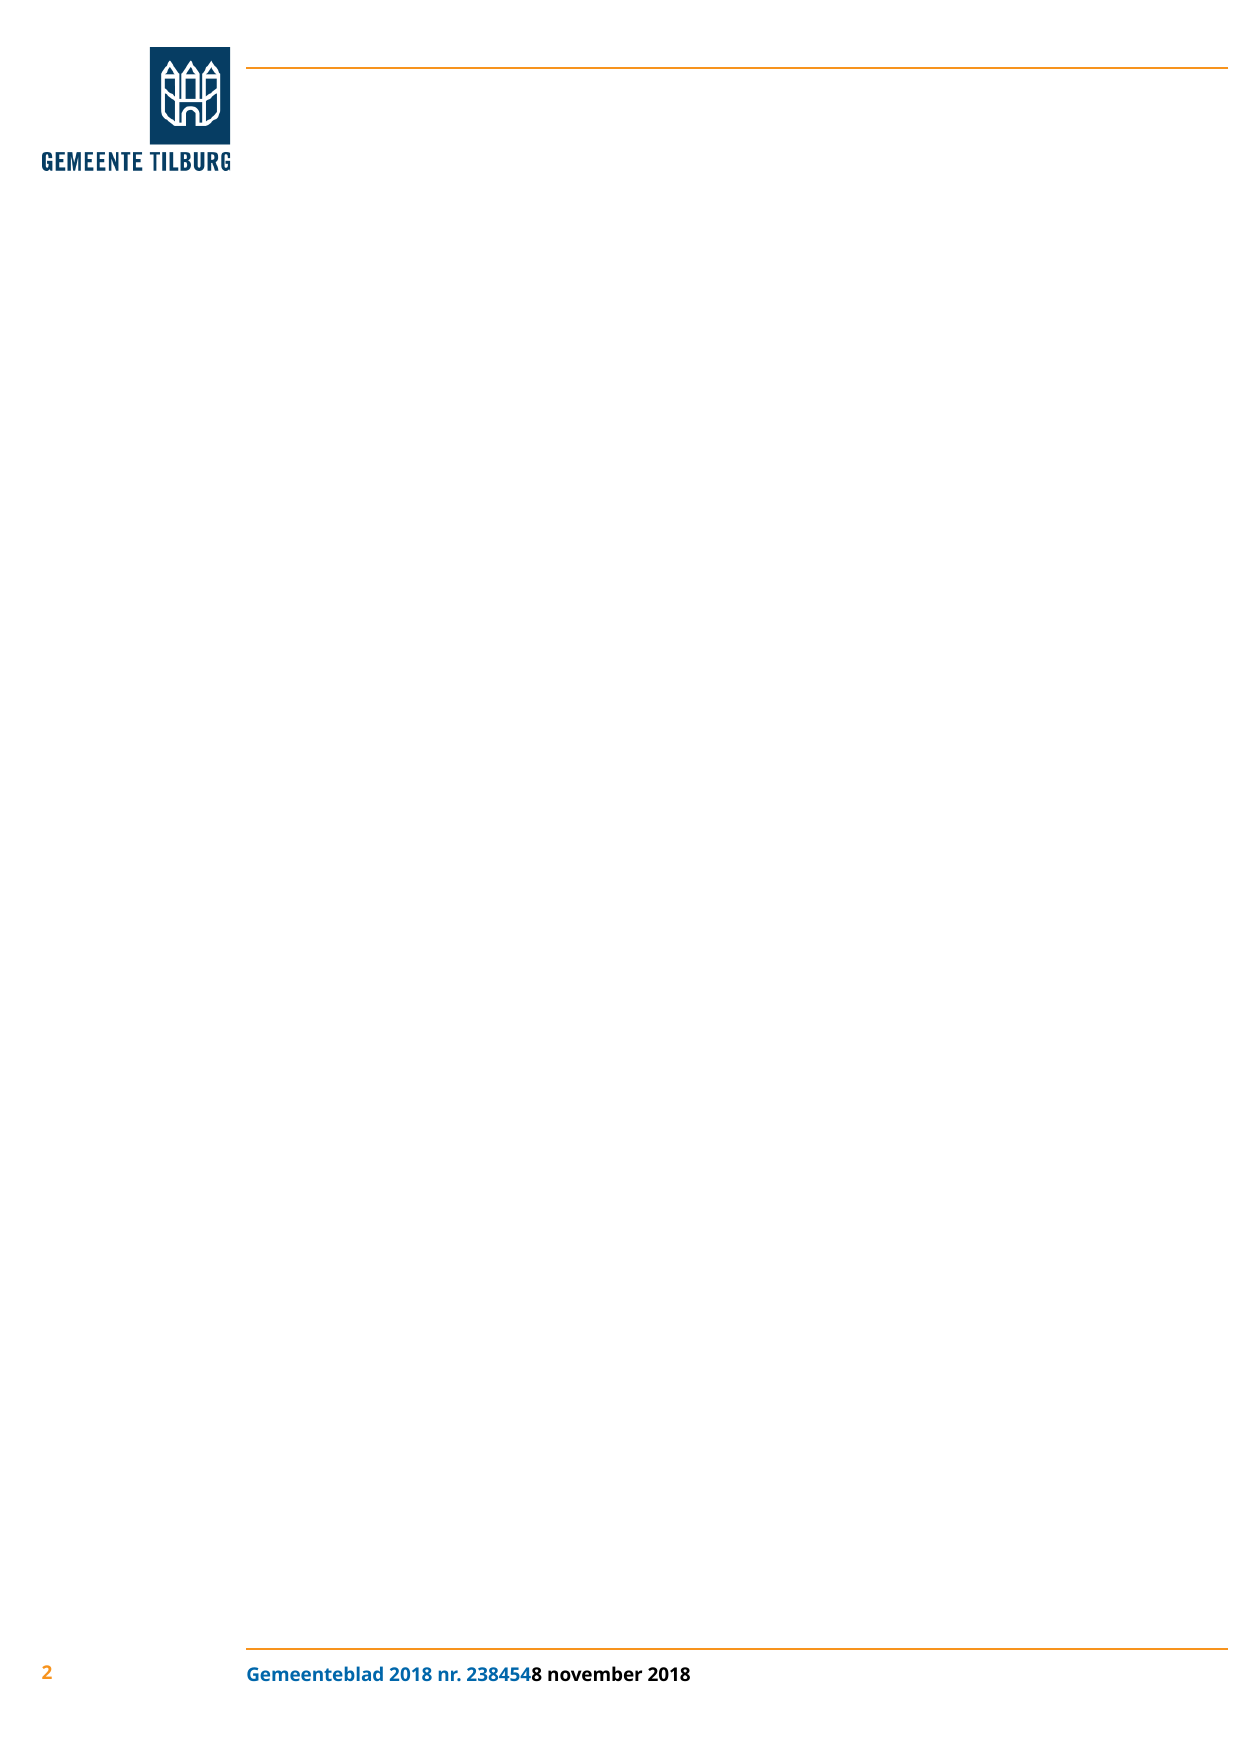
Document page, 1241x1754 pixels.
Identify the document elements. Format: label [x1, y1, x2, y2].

picture [41, 47, 231, 172]
